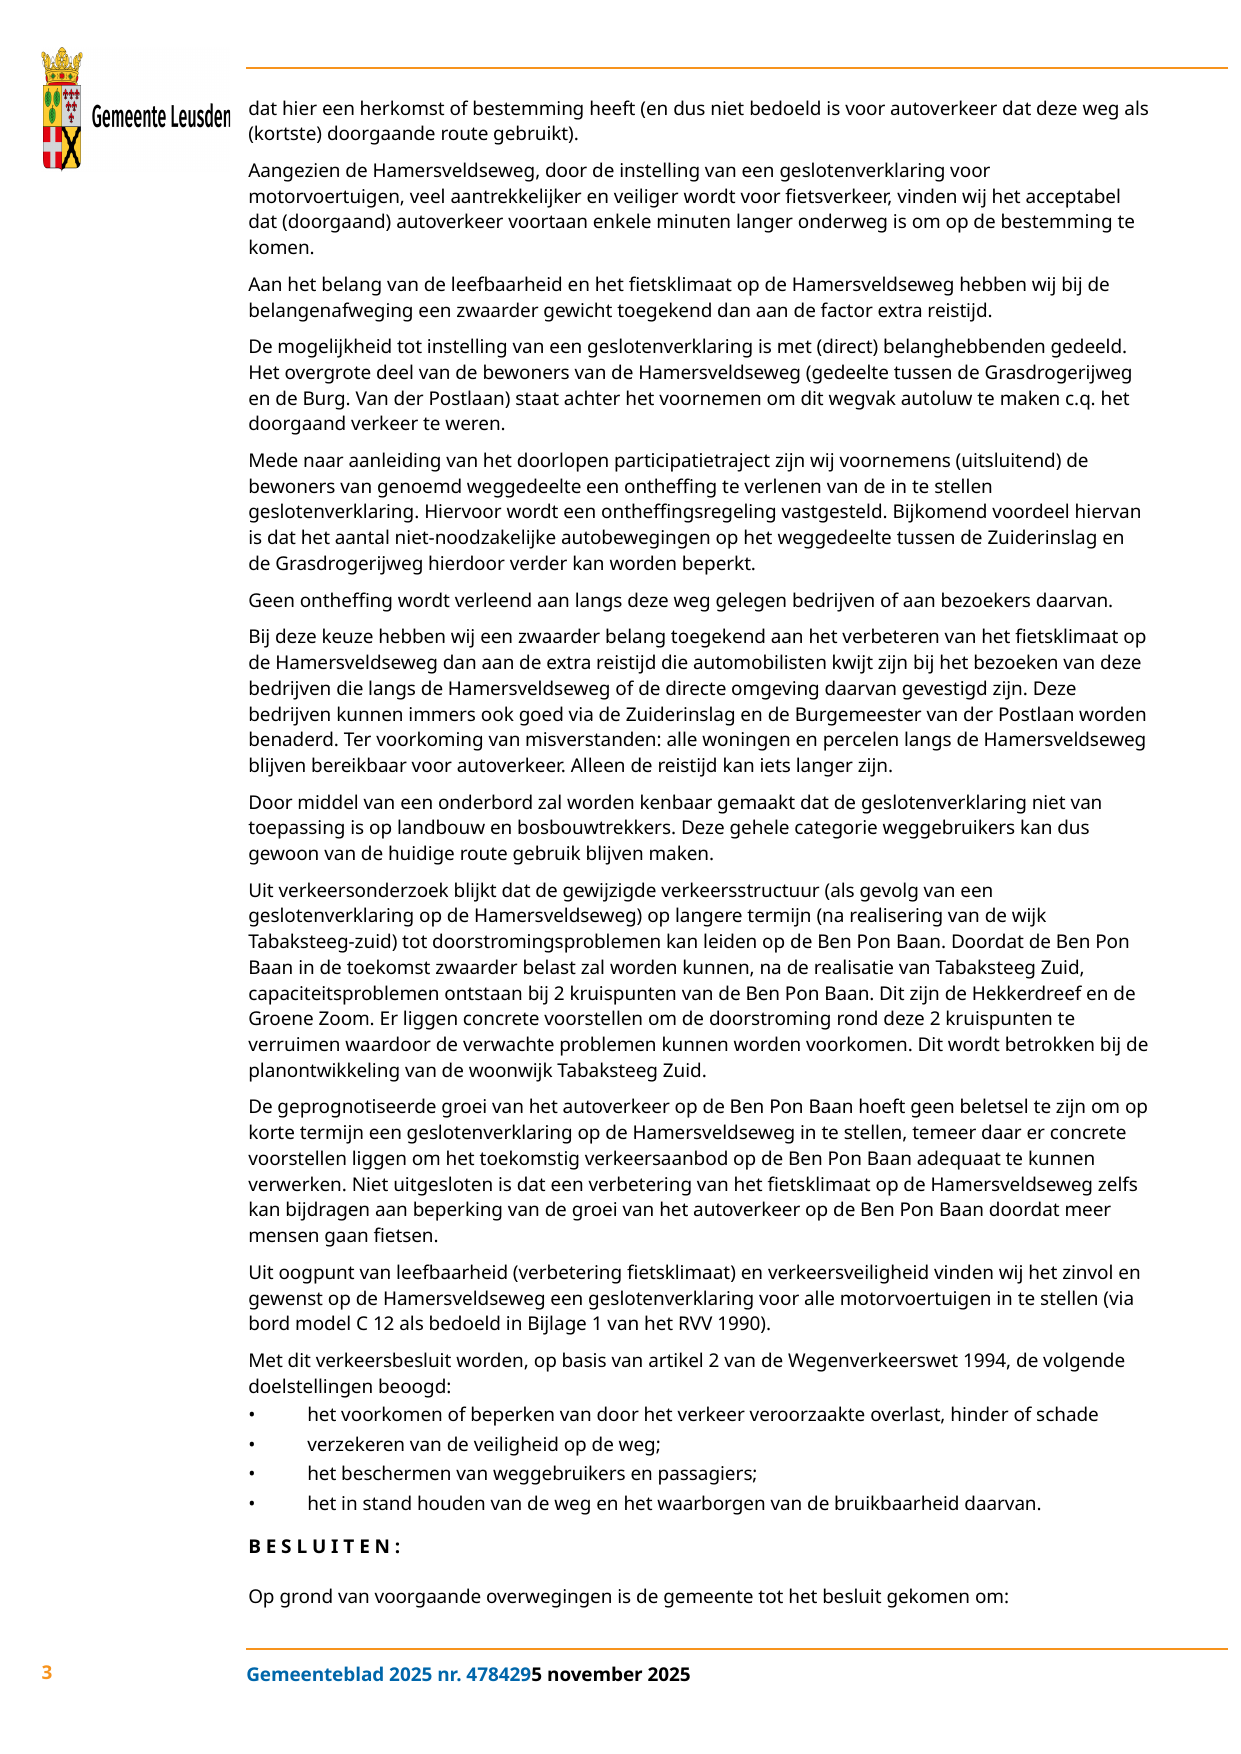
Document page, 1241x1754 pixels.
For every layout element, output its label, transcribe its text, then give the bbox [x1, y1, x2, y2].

text Op grond van voorgaande overwegingen is de gemeente tot het besluit gekomen om: [248, 1584, 1152, 1609]
text B E S L U I T E N : [248, 1533, 1152, 1559]
picture [41, 47, 231, 172]
text Uit oogpunt van leefbaarheid (verbetering fietsklimaat) en verkeersveiligheid vinden wij het zinvol en gewenst op de Hamersveldseweg een geslotenverklaring voor alle motorvoertuigen in te stellen (via bord model C 12 als bedoeld in Bijlage 1 van het RVV 1990). [248, 1259, 1152, 1336]
list het in stand houden van de weg en het waarborgen van de bruikbaarheid daarvan. [248, 1490, 1152, 1516]
text Uit verkeersonderzoek blijkt dat de gewijzigde verkeersstructuur (als gevolg van een geslotenverklaring op de Hamersveldseweg) op langere termijn (na realisering van de wijk Tabaksteeg-zuid) tot doorstromingsproblemen kan leiden op de Ben Pon Baan. Doordat de Ben Pon Baan in de toekomst zwaarder belast zal worden kunnen, na de realisatie van Tabaksteeg Zuid, capaciteitsproblemen ontstaan bij 2 kruispunten van de Ben Pon Baan. Dit zijn de Hekkerdreef en de Groene Zoom. Er liggen concrete voorstellen om de doorstroming rond deze 2 kruispunten te verruimen waardoor de verwachte problemen kunnen worden voorkomen. Dit wordt betrokken bij de planontwikkeling van de woonwijk Tabaksteeg Zuid. [248, 877, 1152, 1083]
list verzekeren van de veiligheid op de weg; [248, 1431, 1152, 1457]
text Met dit verkeersbesluit worden, op basis van artikel 2 van de Wegenverkeerswet 1994, de volgende doelstellingen beoogd: [248, 1347, 1152, 1399]
text dat hier een herkomst of bestemming heeft (en dus niet bedoeld is voor autoverkeer dat deze weg als (kortste) doorgaande route gebruikt). [248, 95, 1152, 146]
text De mogelijkheid tot instelling van een geslotenverklaring is met (direct) belanghebbenden gedeeld. Het overgrote deel van de bewoners van de Hamersveldseweg (gedeelte tussen de Grasdrogerijweg en de Burg. Van der Postlaan) staat achter het voornemen om dit wegvak autoluw te maken c.q. het doorgaand verkeer te weren. [248, 333, 1152, 436]
text Geen ontheffing wordt verleend aan langs deze weg gelegen bedrijven of aan bezoekers daarvan. [248, 587, 1152, 613]
text Mede naar aanleiding van het doorlopen participatietraject zijn wij voornemens (uitsluitend) de bewoners van genoemd weggedeelte een ontheffing te verlenen van de in te stellen geslotenverklaring. Hiervoor wordt een ontheffingsregeling vastgesteld. Bijkomend voordeel hiervan is dat het aantal niet-noodzakelijke autobewegingen op het weggedeelte tussen de Zuiderinslag en de Grasdrogerijweg hierdoor verder kan worden beperkt. [248, 447, 1152, 576]
text Aangezien de Hamersveldseweg, door de instelling van een geslotenverklaring voor motorvoertuigen, veel aantrekkelijker en veiliger wordt voor fietsverkeer, vinden wij het acceptabel dat (doorgaand) autoverkeer voortaan enkele minuten langer onderweg is om op de bestemming te komen. [248, 157, 1152, 260]
list het beschermen van weggebruikers en passagiers; [248, 1460, 1152, 1486]
text Door middel van een onderbord zal worden kenbaar gemaakt dat de geslotenverklaring niet van toepassing is op landbouw en bosbouwtrekkers. Deze gehele categorie weggebruikers kan dus gewoon van de huidige route gebruik blijven maken. [248, 789, 1152, 866]
text De geprognotiseerde groei van het autoverkeer op de Ben Pon Baan hoeft geen beletsel te zijn om op korte termijn een geslotenverklaring op de Hamersveldseweg in te stellen, temeer daar er concrete voorstellen liggen om het toekomstig verkeersaanbod op de Ben Pon Baan adequaat te kunnen verwerken. Niet uitgesloten is dat een verbetering van het fietsklimaat op de Hamersveldseweg zelfs kan bijdragen aan beperking van de groei van het autoverkeer op de Ben Pon Baan doordat meer mensen gaan fietsen. [248, 1094, 1152, 1248]
list het voorkomen of beperken van door het verkeer veroorzaakte overlast, hinder of schade [248, 1401, 1152, 1427]
text Aan het belang van de leefbaarheid en het fietsklimaat op de Hamersveldseweg hebben wij bij de belangenafweging een zwaarder gewicht toegekend dan aan de factor extra reistijd. [248, 271, 1152, 322]
text Bij deze keuze hebben wij een zwaarder belang toegekend aan het verbeteren van het fietsklimaat op de Hamersveldseweg dan aan de extra reistijd die automobilisten kwijt zijn bij het bezoeken van deze bedrijven die langs de Hamersveldseweg of de directe omgeving daarvan gevestigd zijn. Deze bedrijven kunnen immers ook goed via de Zuiderinslag en de Burgemeester van der Postlaan worden benaderd. Ter voorkoming van misverstanden: alle woningen en percelen langs de Hamersveldseweg blijven bereikbaar voor autoverkeer. Alleen de reistijd kan iets langer zijn. [248, 623, 1152, 778]
